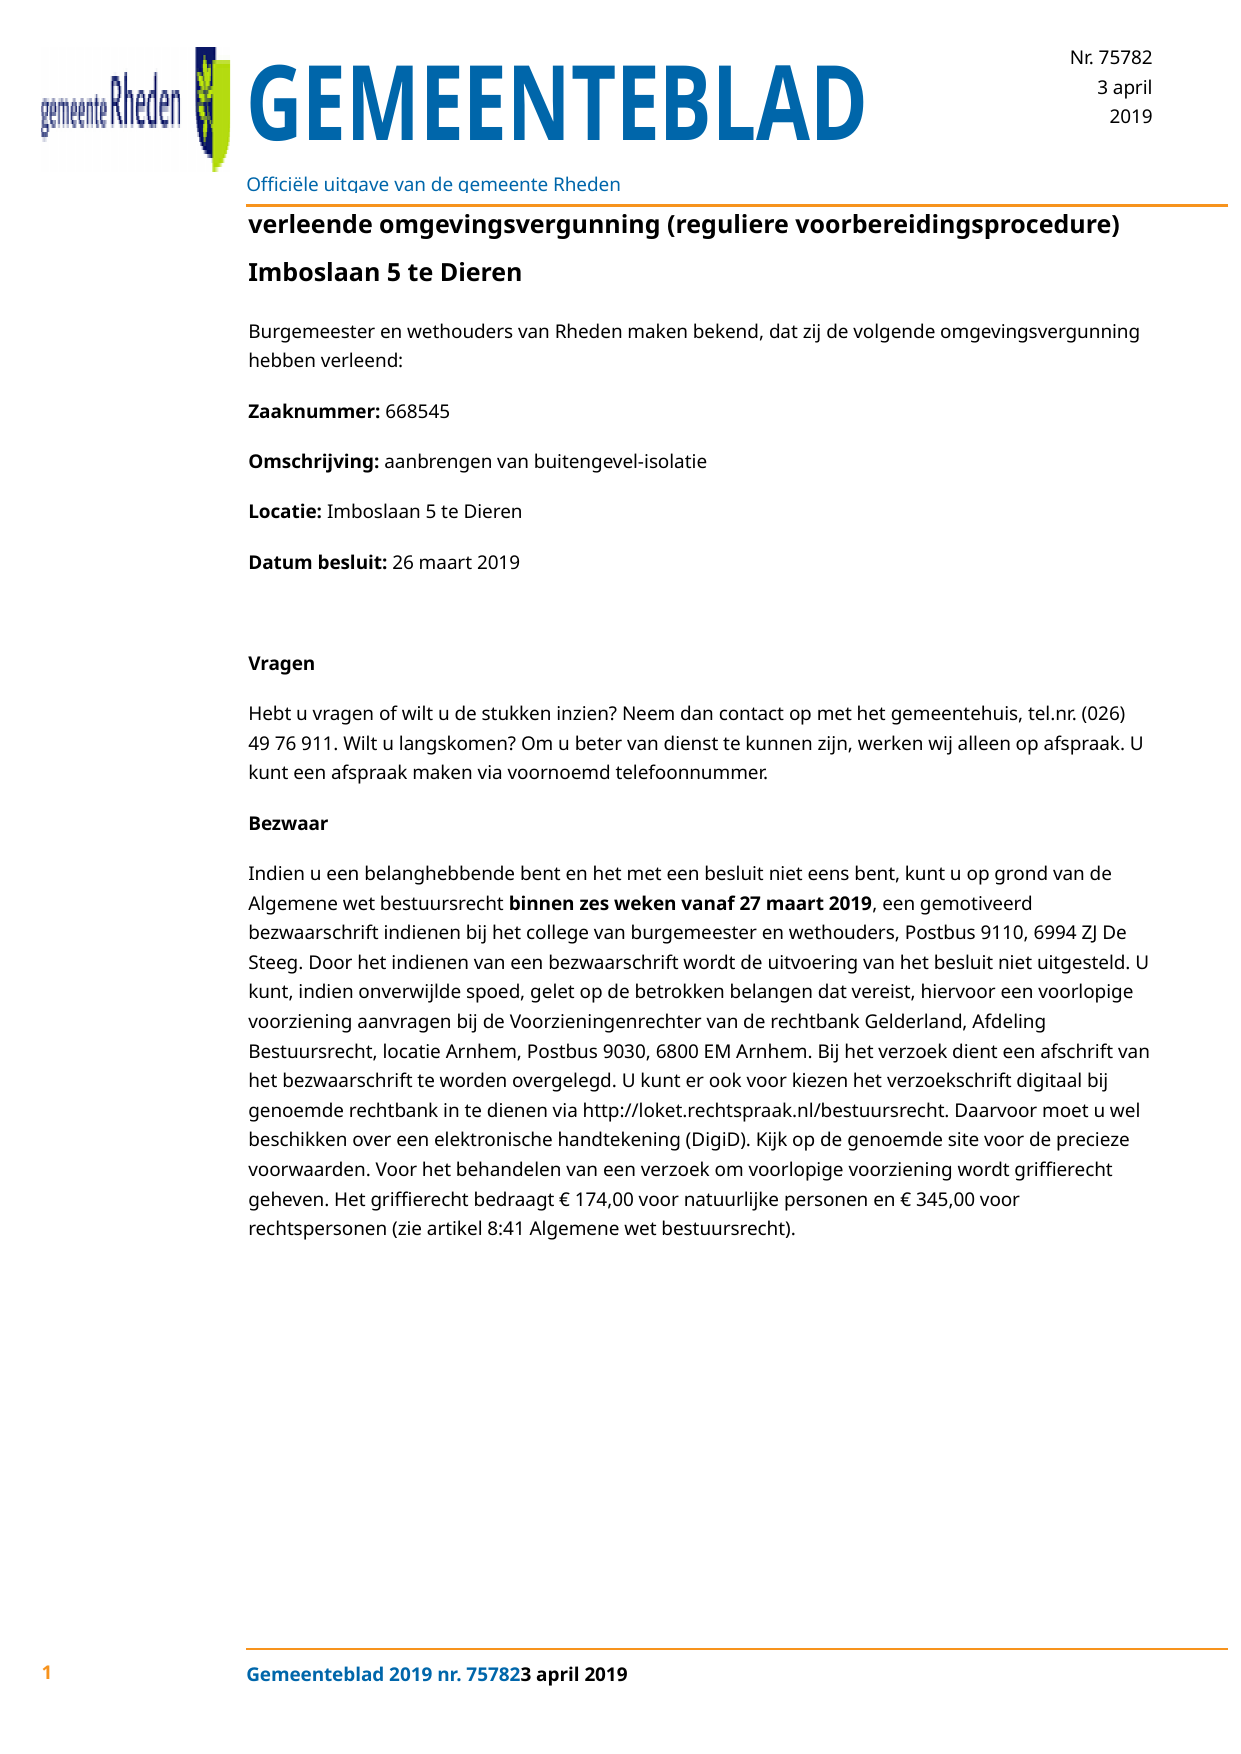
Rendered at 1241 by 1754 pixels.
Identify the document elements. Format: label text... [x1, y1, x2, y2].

text Datum besluit: 26 maart 2019 [248, 549, 1152, 575]
text Burgemeester en wethouders van Rheden maken bekend, dat zij de volgende omgevingsvergunning hebben verleend: [248, 318, 1152, 373]
text Hebt u vragen of wilt u de stukken inzien? Neem dan contact op met het gemeentehuis, tel.nr. (026) 49 76 911. Wilt u langskomen? Om u beter van dienst te kunnen zijn, werken wij alleen op afspraak. U kunt een afspraak maken via voornoemd telefoonnummer. [248, 700, 1152, 785]
text Locatie: Imboslaan 5 te Dieren [248, 499, 1152, 524]
text Omschrijving: aanbrengen van buitengevel-isolatie [248, 448, 1152, 474]
text Bezwaar [248, 810, 1152, 836]
text verleende omgevingsvergunning (reguliere voorbereidingsprocedure) Imboslaan 5 te Dieren [248, 207, 1152, 288]
text Indien u een belanghebbende bent en het met een besluit niet eens bent, kunt u op grond van de Algemene wet bestuursrecht binnen zes weken vanaf 27 maart 2019, een gemotiveerd bezwaarschrift indienen bij het college van burgemeester en wethouders, Postbus 9110, 6994 ZJ De Steeg. Door het indienen van een bezwaarschrift wordt de uitvoering van het besluit niet uitgesteld. U kunt, indien onverwijlde spoed, gelet op de betrokken belangen dat vereist, hiervoor een voorlopige voorziening aanvragen bij de Voorzieningenrechter van de rechtbank Gelderland, Afdeling Bestuursrecht, locatie Arnhem, Postbus 9030, 6800 EM Arnhem. Bij het verzoek dient een afschrift van het bezwaarschrift te worden overgelegd. U kunt er ook voor kiezen het verzoekschrift digitaal bij genoemde rechtbank in te dienen via http://loket.rechtspraak.nl/bestuursrecht. Daarvoor moet u wel beschikken over een elektronische handtekening (DigiD). Kijk op de genoemde site voor de precieze voorwaarden. Voor het behandelen van een verzoek om voorlopige voorziening wordt griffierecht geheven. Het griffierecht bedraagt € 174,00 voor natuurlijke personen en € 345,00 voor rechtspersonen (zie artikel 8:41 Algemene wet bestuursrecht). [248, 860, 1152, 1241]
picture [41, 47, 231, 172]
text Vragen [248, 650, 1152, 676]
text Zaaknummer: 668545 [248, 398, 1152, 424]
